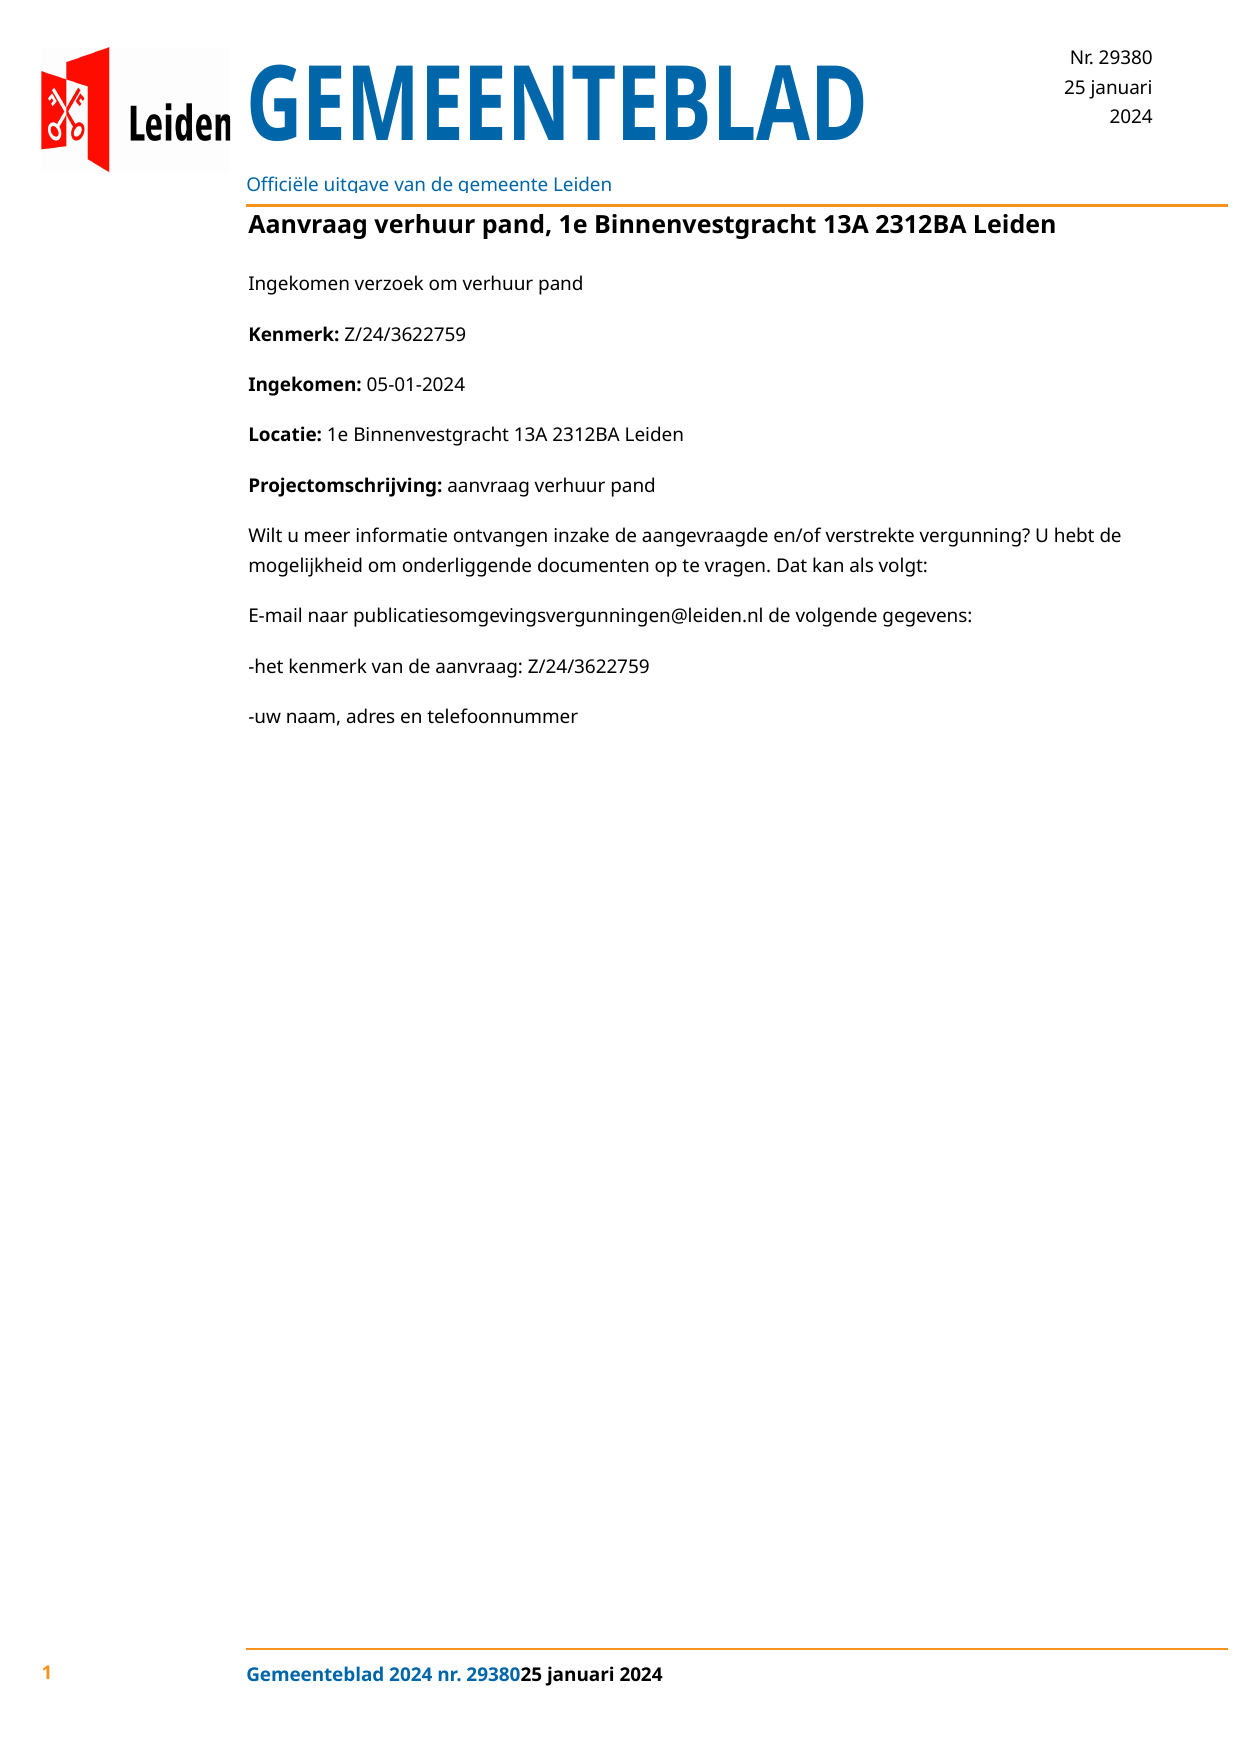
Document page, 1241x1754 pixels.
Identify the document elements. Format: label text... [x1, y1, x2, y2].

text E-mail naar publicatiesomgevingsvergunningen@leiden.nl de volgende gegevens: [248, 602, 1152, 628]
text Kenmerk: Z/24/3622759 [248, 321, 1152, 346]
text Aanvraag verhuur pand, 1e Binnenvestgracht 13A 2312BA Leiden [248, 207, 1152, 241]
text Ingekomen: 05-01-2024 [248, 371, 1152, 397]
text Locatie: 1e Binnenvestgracht 13A 2312BA Leiden [248, 422, 1152, 447]
text Wilt u meer informatie ontvangen inzake de aangevraagde en/of verstrekte vergunning? U hebt de mogelijkheid om onderliggende documenten op te vragen. Dat kan als volgt: [248, 522, 1152, 578]
text Projectomschrijving: aanvraag verhuur pand [248, 472, 1152, 498]
picture [41, 47, 231, 172]
text Ingekomen verzoek om verhuur pand [248, 270, 1152, 296]
text -uw naam, adres en telefoonnummer [248, 703, 1152, 729]
text -het kenmerk van de aanvraag: Z/24/3622759 [248, 653, 1152, 678]
